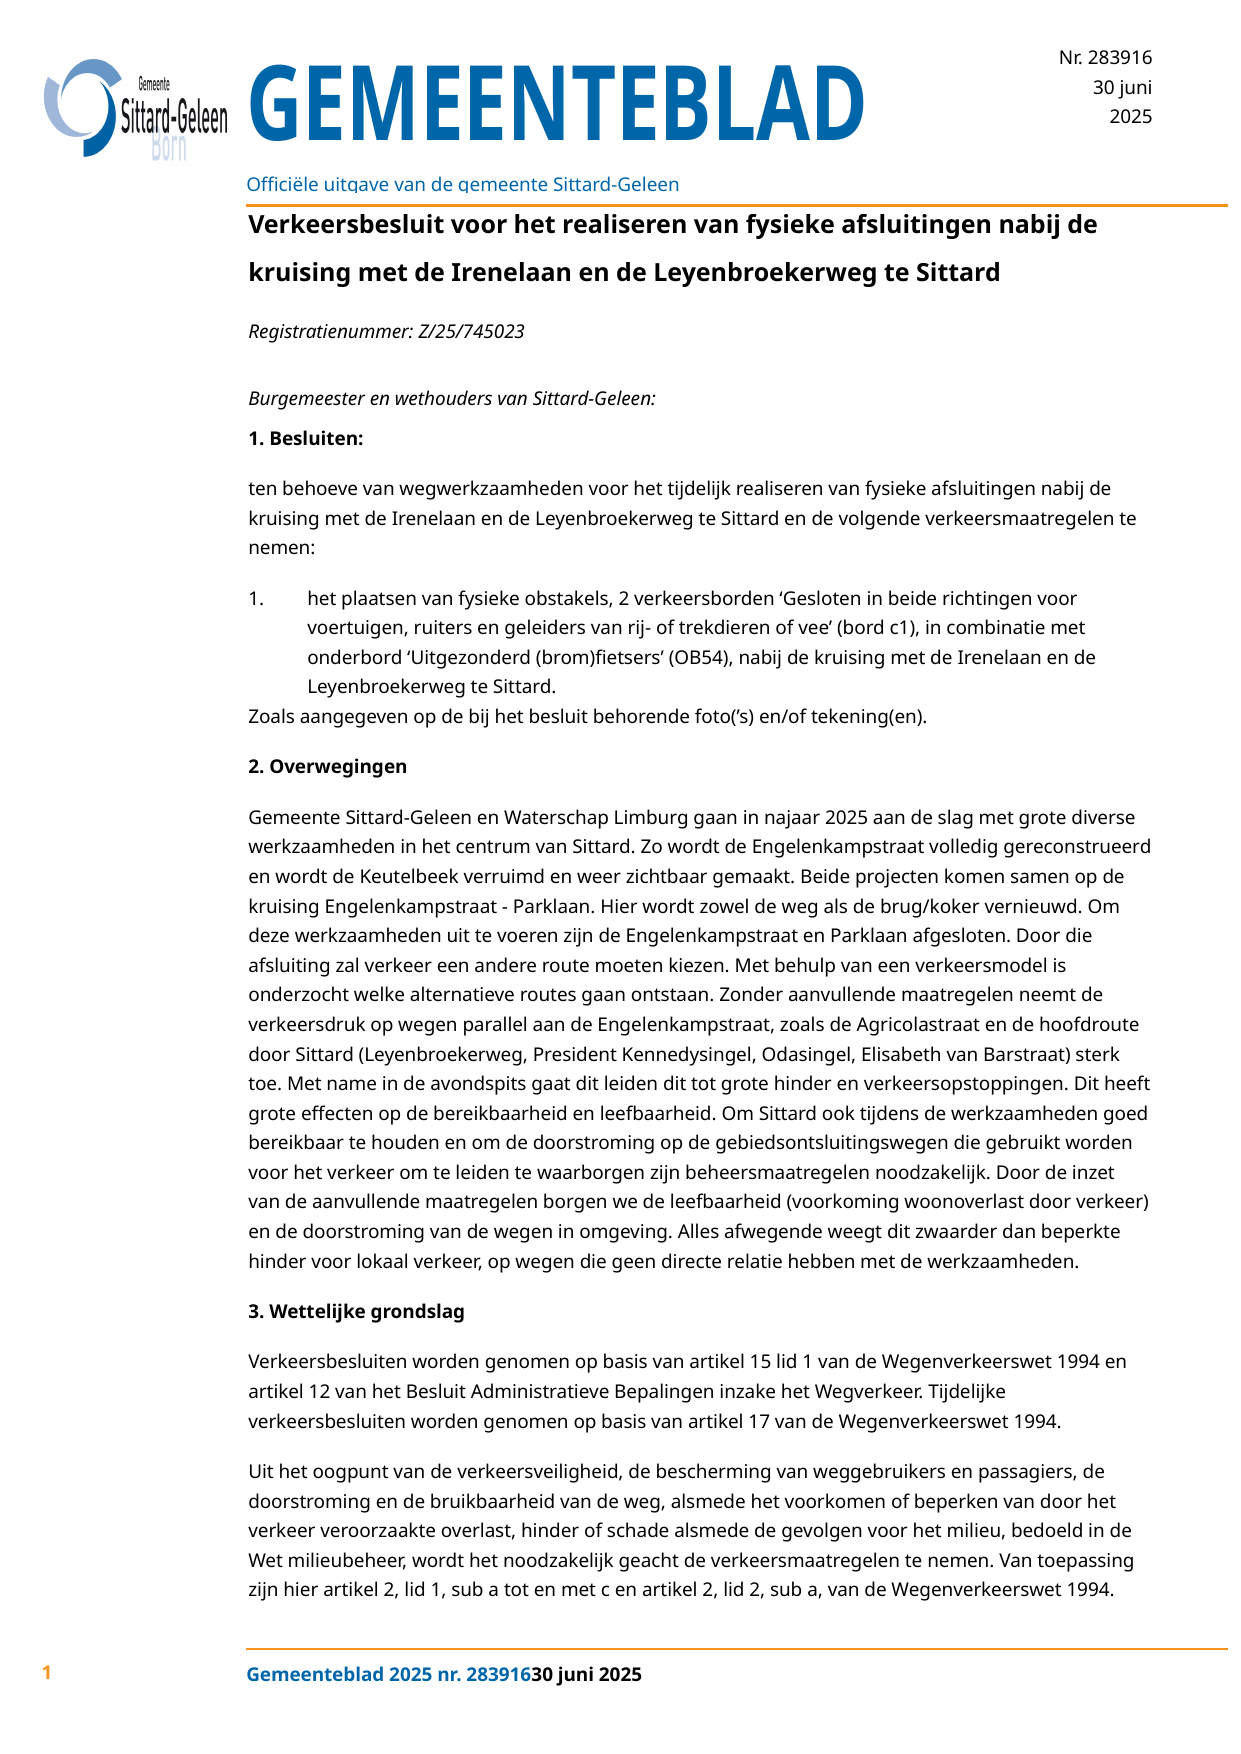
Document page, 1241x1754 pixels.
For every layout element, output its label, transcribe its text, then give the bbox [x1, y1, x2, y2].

text Uit het oogpunt van de verkeersveiligheid, de bescherming van weggebruikers en passagiers, de doorstroming en de bruikbaarheid van de weg, alsmede het voorkomen of beperken van door het verkeer veroorzaakte overlast, hinder of schade alsmede de gevolgen voor het milieu, bedoeld in de Wet milieubeheer, wordt het noodzakelijk geacht de verkeersmaatregelen te nemen. Van toepassing zijn hier artikel 2, lid 1, sub a tot en met c en artikel 2, lid 2, sub a, van de Wegenverkeerswet 1994. [248, 1458, 1152, 1602]
picture [41, 47, 231, 172]
text Registratienummer: Z/25/745023 [248, 318, 1152, 344]
text 3. Wettelijke grondslag [248, 1298, 1152, 1324]
text ten behoeve van wegwerkzaamheden voor het tijdelijk realiseren van fysieke afsluitingen nabij de kruising met de Irenelaan en de Leyenbroekerweg te Sittard en de volgende verkeersmaatregelen te nemen: [248, 475, 1152, 560]
list het plaatsen van fysieke obstakels, 2 verkeersborden ‘Gesloten in beide richtingen voor voertuigen, ruiters en geleiders van rij- of trekdieren of vee’ (bord c1), in combinatie met onderbord ‘Uitgezonderd (brom)fietsers’ (OB54), nabij de kruising met de Irenelaan en de Leyenbroekerweg te Sittard. [248, 585, 1152, 699]
text Burgemeester en wethouders van Sittard-Geleen: [248, 386, 1152, 411]
text Zoals aangegeven op de bij het besluit behorende foto(’s) en/of tekening(en). [248, 703, 1152, 729]
text Gemeente Sittard-Geleen en Waterschap Limburg gaan in najaar 2025 aan de slag met grote diverse werkzaamheden in het centrum van Sittard. Zo wordt de Engelenkampstraat volledig gereconstrueerd en wordt de Keutelbeek verruimd en weer zichtbaar gemaakt. Beide projecten komen samen op de kruising Engelenkampstraat - Parklaan. Hier wordt zowel de weg als de brug/koker vernieuwd. Om deze werkzaamheden uit te voeren zijn de Engelenkampstraat en Parklaan afgesloten. Door die afsluiting zal verkeer een andere route moeten kiezen. Met behulp van een verkeersmodel is onderzocht welke alternatieve routes gaan ontstaan. Zonder aanvullende maatregelen neemt de verkeersdruk op wegen parallel aan de Engelenkampstraat, zoals de Agricolastraat en de hoofdroute door Sittard (Leyenbroekerweg, President Kennedysingel, Odasingel, Elisabeth van Barstraat) sterk toe. Met name in de avondspits gaat dit leiden dit tot grote hinder en verkeersopstoppingen. Dit heeft grote effecten op de bereikbaarheid en leefbaarheid. Om Sittard ook tijdens de werkzaamheden goed bereikbaar te houden en om de doorstroming op de gebiedsontsluitingswegen die gebruikt worden voor het verkeer om te leiden te waarborgen zijn beheersmaatregelen noodzakelijk. Door de inzet van de aanvullende maatregelen borgen we de leefbaarheid (voorkoming woonoverlast door verkeer) en de doorstroming van de wegen in omgeving. Alles afwegende weegt dit zwaarder dan beperkte hinder voor lokaal verkeer, op wegen die geen directe relatie hebben met de werkzaamheden. [248, 804, 1152, 1273]
text 1. Besluiten: [248, 425, 1152, 451]
text Verkeersbesluit voor het realiseren van fysieke afsluitingen nabij de kruising met de Irenelaan en de Leyenbroekerweg te Sittard [248, 207, 1152, 288]
text Verkeersbesluiten worden genomen op basis van artikel 15 lid 1 van de Wegenverkeerswet 1994 en artikel 12 van het Besluit Administratieve Bepalingen inzake het Wegverkeer. Tijdelijke verkeersbesluiten worden genomen op basis van artikel 17 van de Wegenverkeerswet 1994. [248, 1349, 1152, 1433]
text 2. Overwegingen [248, 754, 1152, 779]
